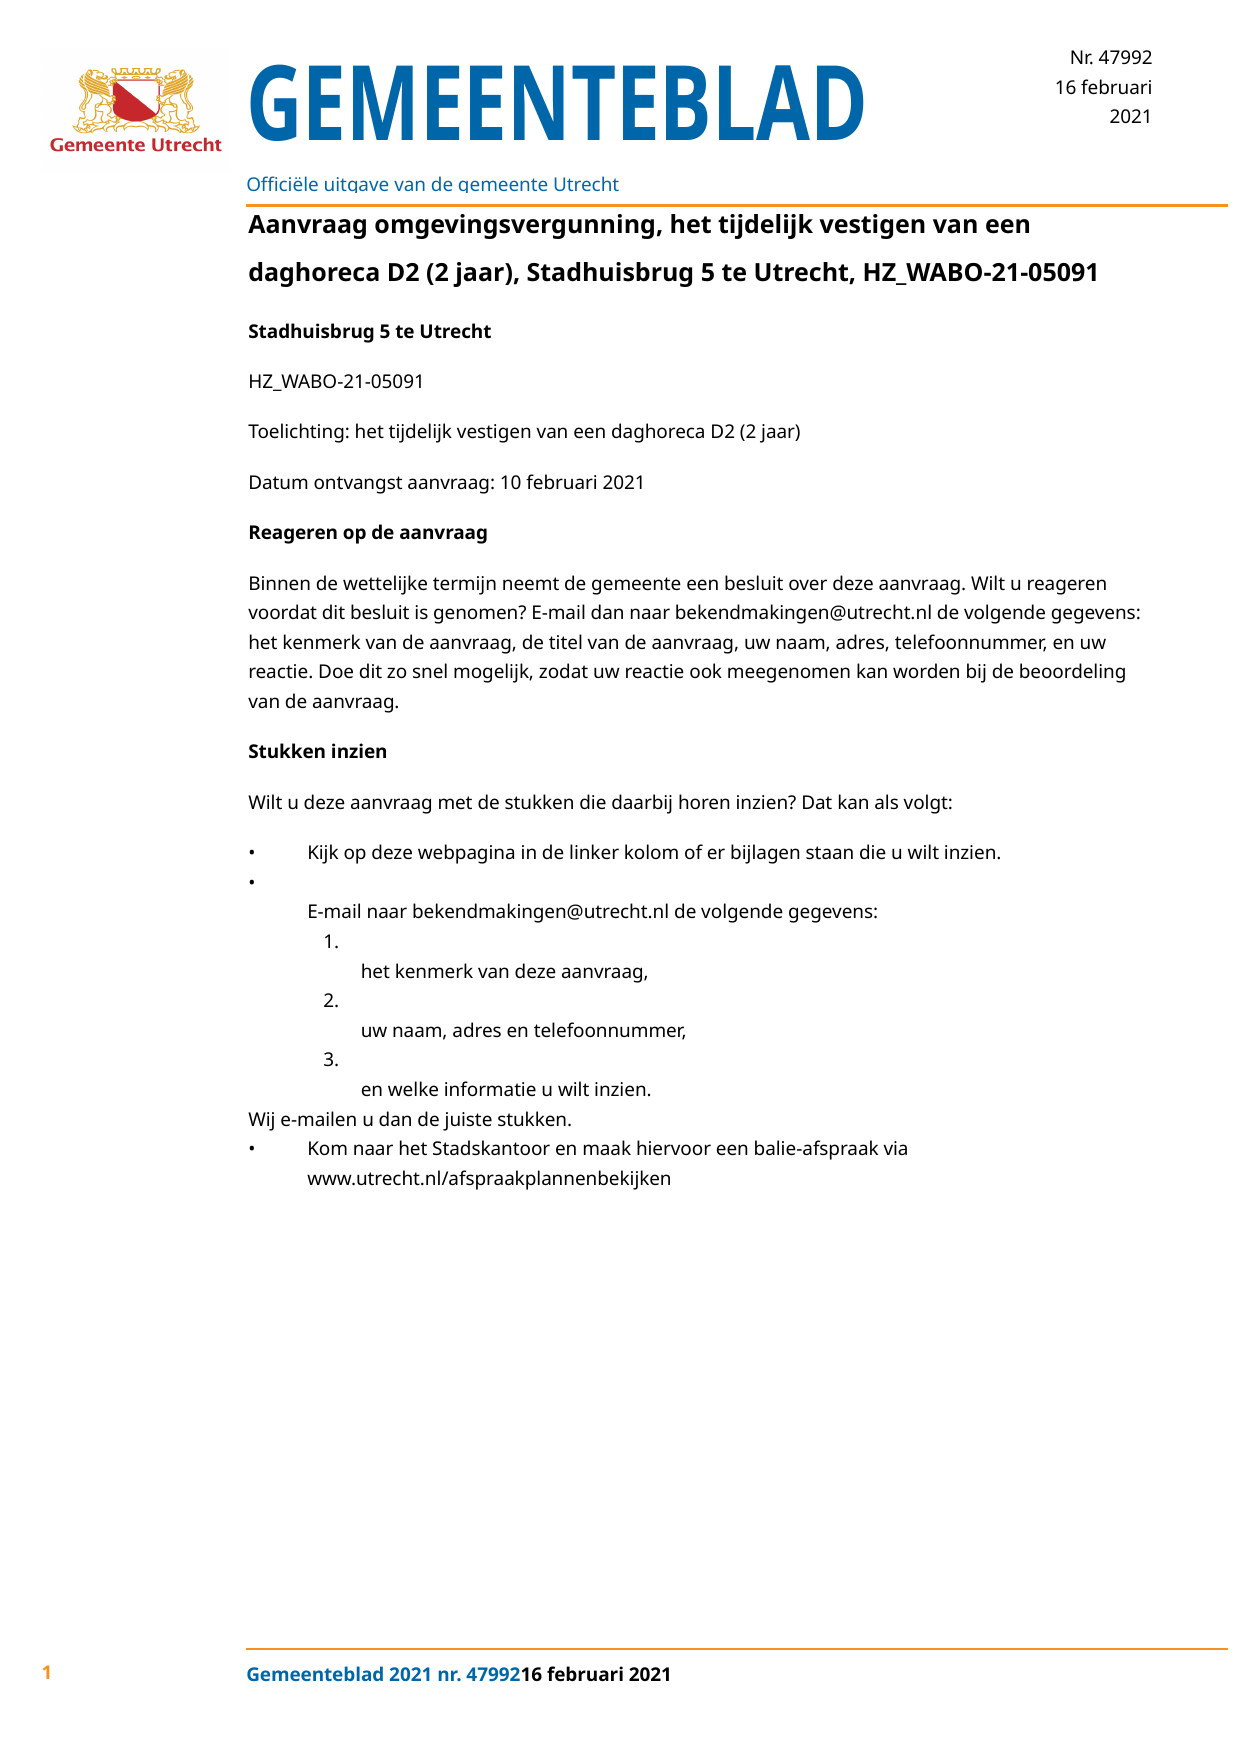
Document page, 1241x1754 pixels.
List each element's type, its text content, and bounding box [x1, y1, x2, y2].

text Datum ontvangst aanvraag: 10 februari 2021 [248, 469, 1152, 495]
picture [41, 47, 231, 172]
list en welke informatie u wilt inzien. [323, 1076, 1152, 1102]
text Stadhuisbrug 5 te Utrecht [248, 318, 1152, 344]
text Stukken inzien [248, 739, 1152, 764]
list E-mail naar bekendmakingen@utrecht.nl de volgende gegevens: [248, 899, 1152, 924]
list Kijk op deze webpagina in de linker kolom of er bijlagen staan die u wilt inzien. [248, 839, 1152, 865]
text HZ_WABO-21-05091 [248, 368, 1152, 394]
text Toelichting: het tijdelijk vestigen van een daghoreca D2 (2 jaar) [248, 419, 1152, 444]
list het kenmerk van deze aanvraag, [323, 958, 1152, 984]
text Wilt u deze aanvraag met de stukken die daarbij horen inzien? Dat kan als volgt: [248, 789, 1152, 815]
list Kom naar het Stadskantoor en maak hiervoor een balie-afspraak via www.utrecht.nl/afspraakplannenbekijken [248, 1135, 1152, 1191]
text Wij e-mailen u dan de juiste stukken. [248, 1106, 1152, 1132]
text Reageren op de aanvraag [248, 519, 1152, 545]
text Binnen de wettelijke termijn neemt de gemeente een besluit over deze aanvraag. Wilt u reageren voordat dit besluit is genomen? E-mail dan naar bekendmakingen@utrecht.nl de volgende gegevens: het kenmerk van de aanvraag, de titel van de aanvraag, uw naam, adres, telefoonnummer, en uw reactie. Doe dit zo snel mogelijk, zodat uw reactie ook meegenomen kan worden bij de beoordeling van de aanvraag. [248, 570, 1152, 714]
list uw naam, adres en telefoonnummer, [323, 1017, 1152, 1043]
text Aanvraag omgevingsvergunning, het tijdelijk vestigen van een daghoreca D2 (2 jaar), Stadhuisbrug 5 te Utrecht, HZ_WABO-21-05091 [248, 207, 1152, 288]
